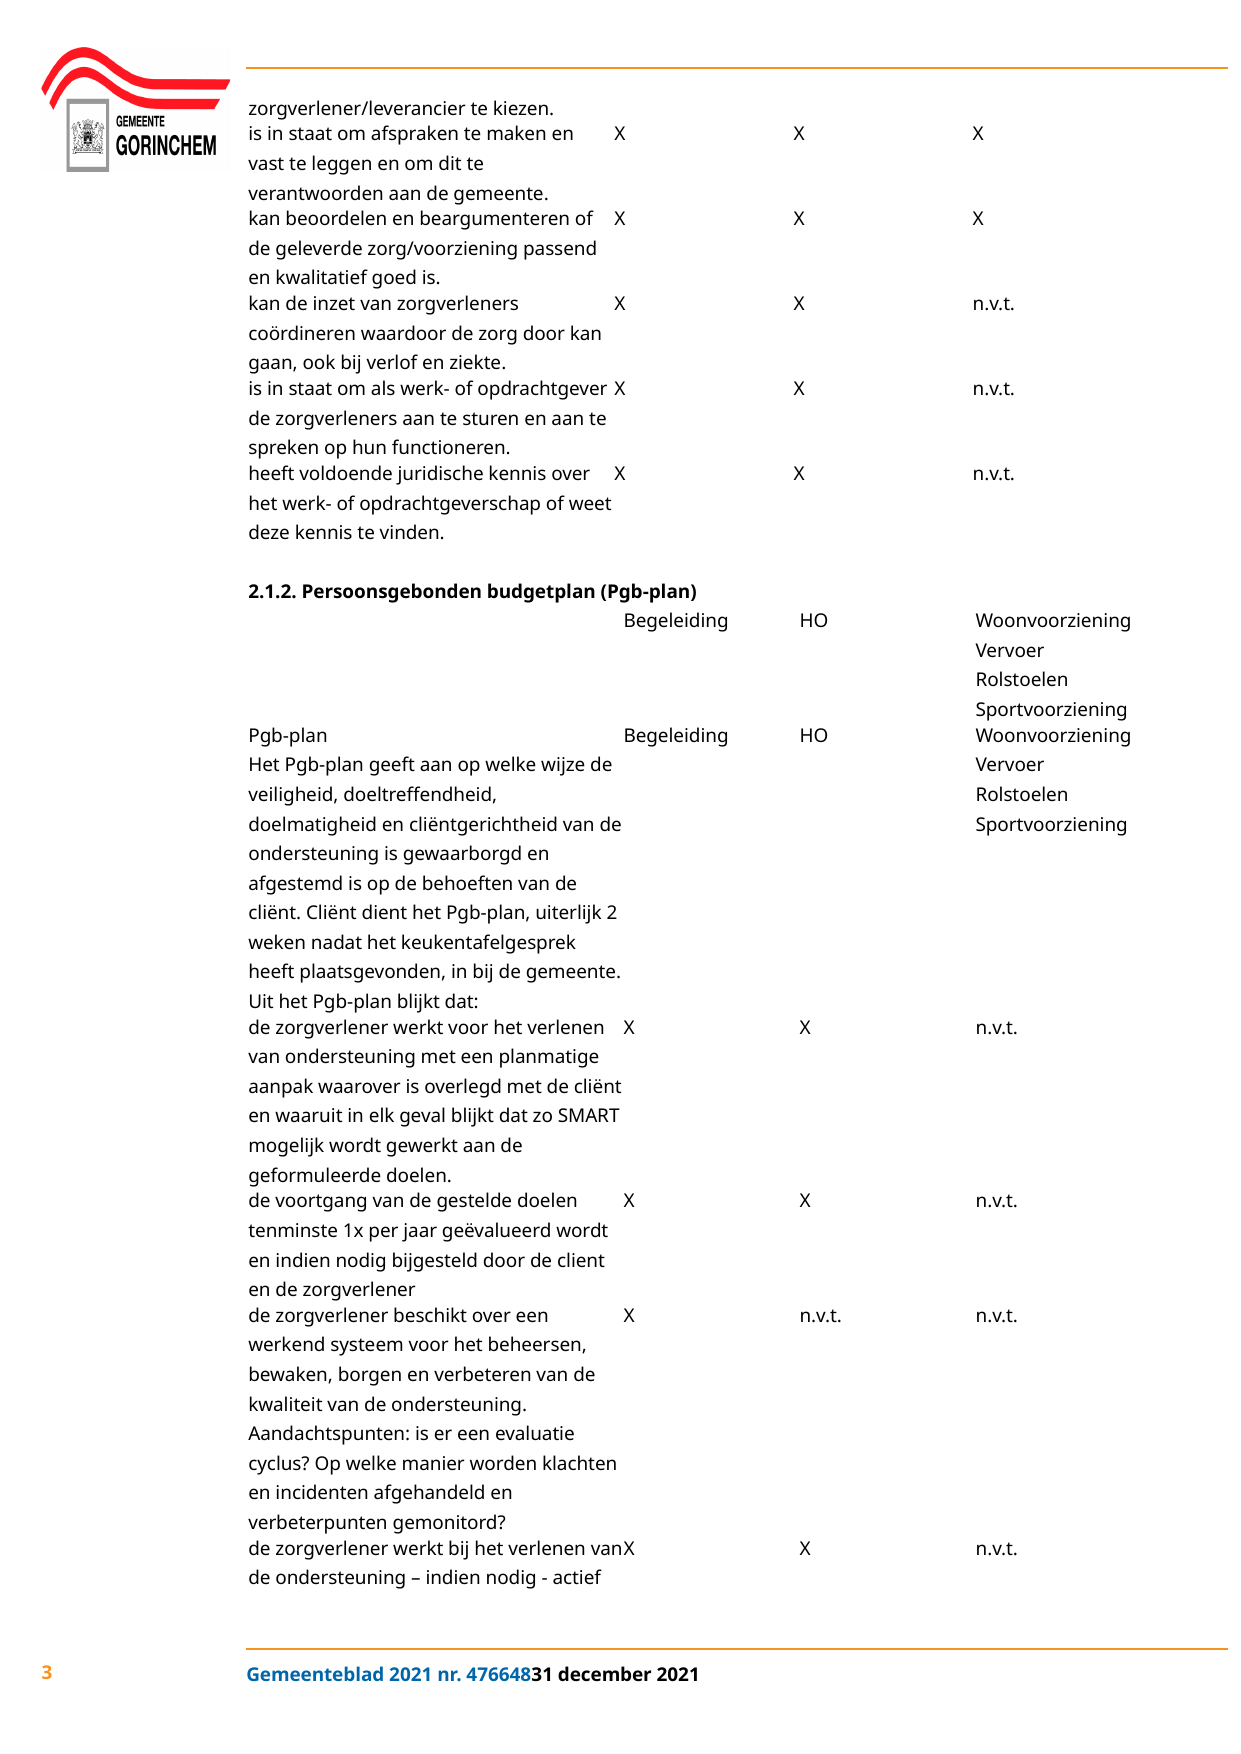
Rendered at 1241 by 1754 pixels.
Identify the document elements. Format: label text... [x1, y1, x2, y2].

table_cell is in staat om als werk- of opdrachtgever de zorgverleners aan te sturen en aan te spreken op hun functioneren. [248, 375, 614, 460]
picture [41, 47, 231, 172]
table_cell X [623, 1535, 799, 1590]
text 2.1.2. Persoonsgebonden budgetplan (Pgb-plan) [248, 578, 1152, 603]
table_cell heeft voldoende juridische kennis over het werk- of opdrachtgeverschap of weet deze kennis te vinden. [248, 460, 614, 545]
table_cell X [799, 1014, 975, 1188]
table_cell HO [799, 722, 975, 1014]
table_cell X [623, 1014, 799, 1188]
table_cell de zorgverlener werkt voor het verlenen van ondersteuning met een planmatige aanpak waarover is overlegd met de cliënt en waaruit in elk geval blijkt dat zo SMART mogelijk wordt gewerkt aan de geformuleerde doelen. [248, 1014, 623, 1188]
table_cell Begeleiding [623, 722, 799, 1014]
table_cell X [799, 1535, 975, 1590]
table_cell X [614, 290, 793, 375]
table_cell [793, 95, 972, 121]
table_cell X [793, 460, 972, 545]
table_cell X [623, 1188, 799, 1302]
table_cell de zorgverlener werkt bij het verlenen van de ondersteuning – indien nodig - actief [248, 1535, 623, 1590]
table_cell X [973, 121, 1152, 205]
table_cell X [614, 121, 793, 205]
table_cell Pgb-plan Het Pgb-plan geeft aan op welke wijze de veiligheid, doeltreffendheid, doelmatigheid en cliëntgerichtheid van de ondersteuning is gewaarborgd en afgestemd is op de behoeften van de cliënt. Cliënt dient het Pgb-plan, uiterlijk 2 weken nadat het keukentafelgesprek heeft plaatsgevonden, in bij de gemeente. Uit het Pgb-plan blijkt dat: [248, 722, 623, 1014]
table_cell X [793, 205, 972, 290]
table_cell is in staat om afspraken te maken en vast te leggen en om dit te verantwoorden aan de gemeente. [248, 121, 614, 205]
table_cell n.v.t. [975, 1535, 1152, 1590]
table_cell X [799, 1188, 975, 1302]
table_header HO [799, 608, 975, 722]
table_cell n.v.t. [799, 1302, 975, 1535]
table_cell X [614, 460, 793, 545]
table_cell [614, 95, 793, 121]
table_cell n.v.t. [975, 1014, 1152, 1188]
table_cell X [793, 375, 972, 460]
table_cell n.v.t. [973, 290, 1152, 375]
table_cell X [623, 1302, 799, 1535]
table_cell X [614, 205, 793, 290]
table_cell X [793, 290, 972, 375]
table_cell [973, 95, 1152, 121]
table_cell n.v.t. [975, 1188, 1152, 1302]
table_header [248, 608, 623, 722]
table_cell X [793, 121, 972, 205]
table_cell kan beoordelen en beargumenteren of de geleverde zorg/voorziening passend en kwalitatief goed is. [248, 205, 614, 290]
table_cell de voortgang van de gestelde doelen tenminste 1x per jaar geëvalueerd wordt en indien nodig bijgesteld door de client en de zorgverlener [248, 1188, 623, 1302]
table_header Woonvoorziening Vervoer Rolstoelen Sportvoorziening [975, 608, 1152, 722]
table_cell kan de inzet van zorgverleners coördineren waardoor de zorg door kan gaan, ook bij verlof en ziekte. [248, 290, 614, 375]
table_cell n.v.t. [973, 460, 1152, 545]
table_cell n.v.t. [973, 375, 1152, 460]
table_cell X [973, 205, 1152, 290]
table_cell n.v.t. [975, 1302, 1152, 1535]
table_header Begeleiding [623, 608, 799, 722]
table_cell Woonvoorziening Vervoer Rolstoelen Sportvoorziening [975, 722, 1152, 1014]
table_cell X [614, 375, 793, 460]
table_cell de zorgverlener beschikt over een werkend systeem voor het beheersen, bewaken, borgen en verbeteren van de kwaliteit van de ondersteuning. Aandachtspunten: is er een evaluatie cyclus? Op welke manier worden klachten en incidenten afgehandeld en verbeterpunten gemonitord? [248, 1302, 623, 1535]
table_cell zorgverlener/leverancier te kiezen. [248, 95, 614, 121]
